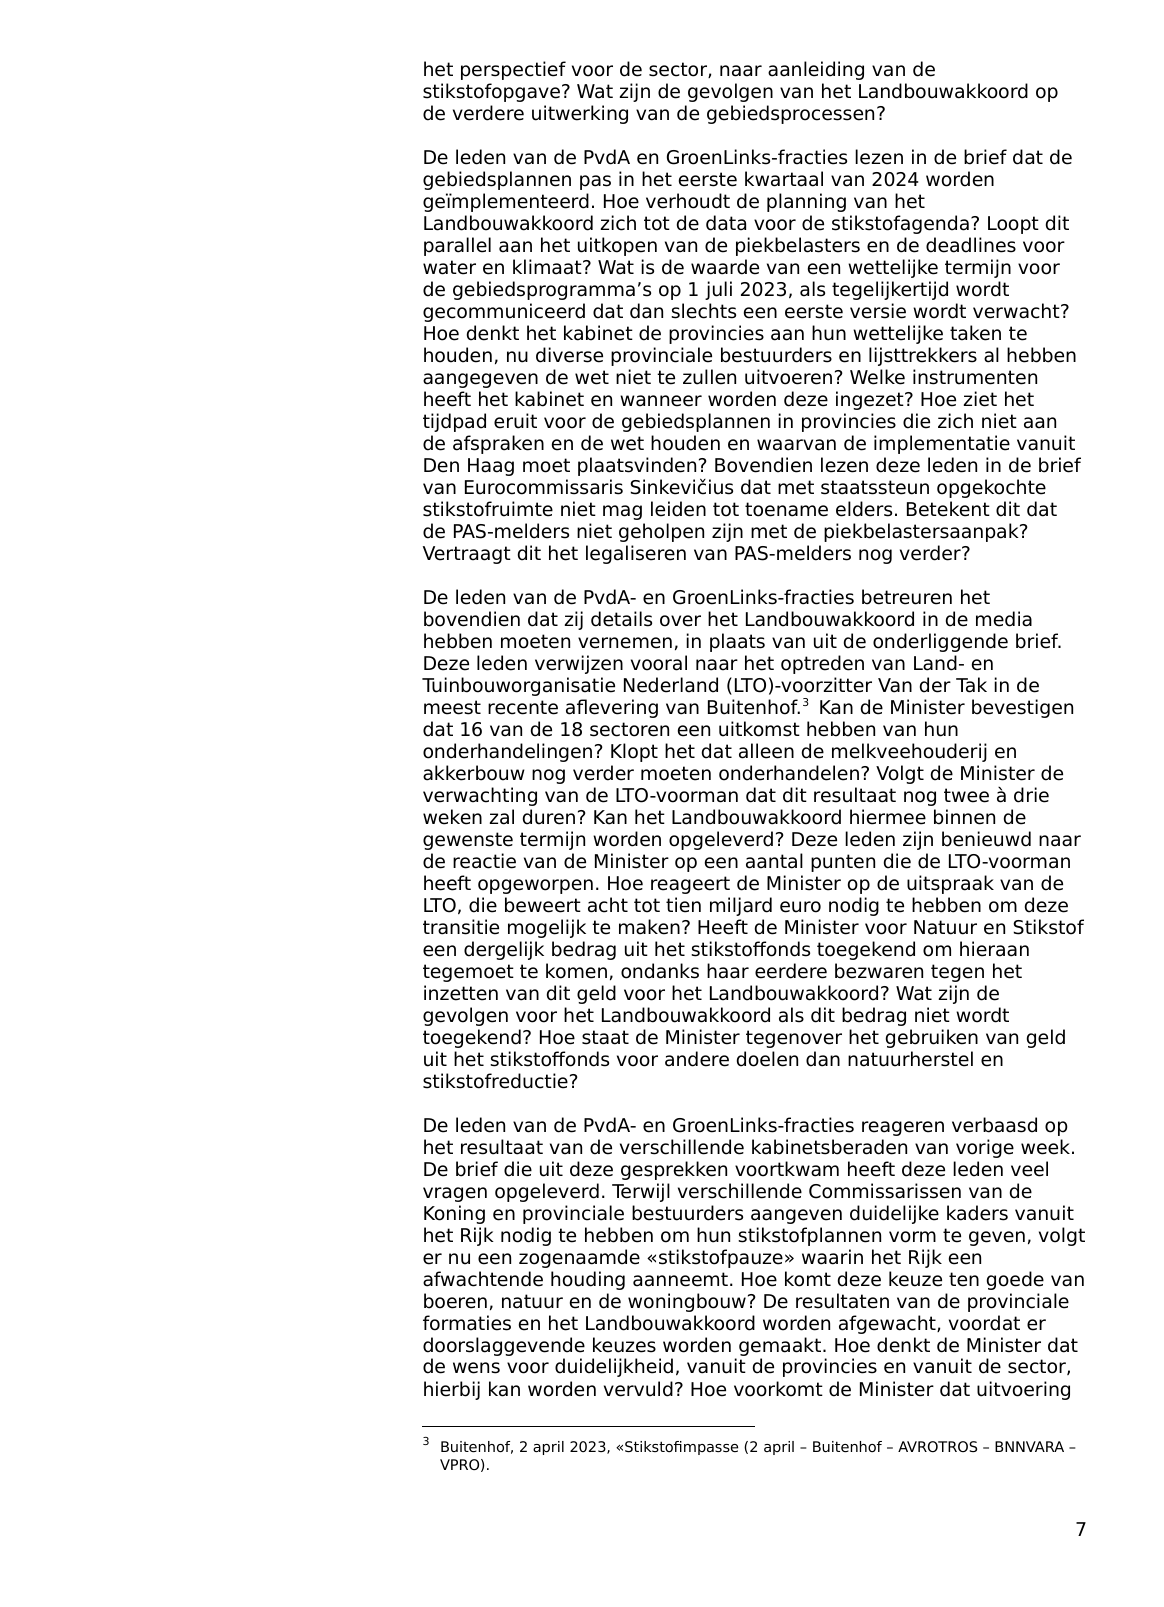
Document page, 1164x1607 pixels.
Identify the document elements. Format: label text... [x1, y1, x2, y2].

text De leden van de PvdA- en GroenLinks-fracties reageren verbaasd op het resultaat van de verschillende kabinetsberaden van vorige week. De brief die uit deze gesprekken voortkwam heeft deze leden veel vragen opgeleverd. Terwijl verschillende Commissarissen van de Koning en provinciale bestuurders aangeven duidelijke kaders vanuit het Rijk nodig te hebben om hun stikstofplannen vorm te geven, volgt er nu een zogenaamde «stikstofpauze» waarin het Rijk een afwachtende houding aanneemt. Hoe komt deze keuze ten goede van boeren, natuur en de woningbouw? De resultaten van de provinciale formaties en het Landbouwakkoord worden afgewacht, voordat er doorslaggevende keuzes worden gemaakt. Hoe denkt de Minister dat de wens voor duidelijkheid, vanuit de provincies en vanuit de sector, hierbij kan worden vervuld? Hoe voorkomt de Minister dat uitvoering [422, 1115, 1087, 1400]
text Buitenhof, 2 april 2023, «Stikstofimpasse (2 april – Buitenhof – AVROTROS – BNNVARA – VPRO). [422, 1435, 1087, 1474]
text De leden van de PvdA- en GroenLinks-fracties betreuren het bovendien dat zij details over het Landbouwakkoord in de media hebben moeten vernemen, in plaats van uit de onderliggende brief. Deze leden verwijzen vooral naar het optreden van Land- en Tuinbouworganisatie Nederland (LTO)-voorzitter Van der Tak in de meest recente aflevering van Buitenhof. Kan de Minister bevestigen dat 16 van de 18 sectoren een uitkomst hebben van hun onderhandelingen? Klopt het dat alleen de melkveehouderij en akkerbouw nog verder moeten onderhandelen? Volgt de Minister de verwachting van de LTO-voorman dat dit resultaat nog twee à drie weken zal duren? Kan het Landbouwakkoord hiermee binnen de gewenste termijn worden opgeleverd? Deze leden zijn benieuwd naar de reactie van de Minister op een aantal punten die de LTO-voorman heeft opgeworpen. Hoe reageert de Minister op de uitspraak van de LTO, die beweert acht tot tien miljard euro nodig te hebben om deze transitie mogelijk te maken? Heeft de Minister voor Natuur en Stikstof een dergelijk bedrag uit het stikstoffonds toegekend om hieraan tegemoet te komen, ondanks haar eerdere bezwaren tegen het inzetten van dit geld voor het Landbouwakkoord? Wat zijn de gevolgen voor het Landbouwakkoord als dit bedrag niet wordt toegekend? Hoe staat de Minister tegenover het gebruiken van geld uit het stikstoffonds voor andere doelen dan natuurherstel en stikstofreductie? [422, 587, 1087, 1092]
text het perspectief voor de sector, naar aanleiding van de stikstofopgave? Wat zijn de gevolgen van het Landbouwakkoord op de verdere uitwerking van de gebiedsprocessen? [422, 59, 1087, 125]
text De leden van de PvdA en GroenLinks-fracties lezen in de brief dat de gebiedsplannen pas in het eerste kwartaal van 2024 worden geïmplementeerd. Hoe verhoudt de planning van het Landbouwakkoord zich tot de data voor de stikstofagenda? Loopt dit parallel aan het uitkopen van de piekbelasters en de deadlines voor water en klimaat? Wat is de waarde van een wettelijke termijn voor de gebiedsprogramma’s op 1 juli 2023, als tegelijkertijd wordt gecommuniceerd dat dan slechts een eerste versie wordt verwacht? Hoe denkt het kabinet de provincies aan hun wettelijke taken te houden, nu diverse provinciale bestuurders en lijsttrekkers al hebben aangegeven de wet niet te zullen uitvoeren? Welke instrumenten heeft het kabinet en wanneer worden deze ingezet? Hoe ziet het tijdpad eruit voor de gebiedsplannen in provincies die zich niet aan de afspraken en de wet houden en waarvan de implementatie vanuit Den Haag moet plaatsvinden? Bovendien lezen deze leden in de brief van Eurocommissaris Sinkevičius dat met staatssteun opgekochte stikstofruimte niet mag leiden tot toename elders. Betekent dit dat de PAS-melders niet geholpen zijn met de piekbelastersaanpak? Vertraagt dit het legaliseren van PAS-melders nog verder? [422, 147, 1087, 565]
